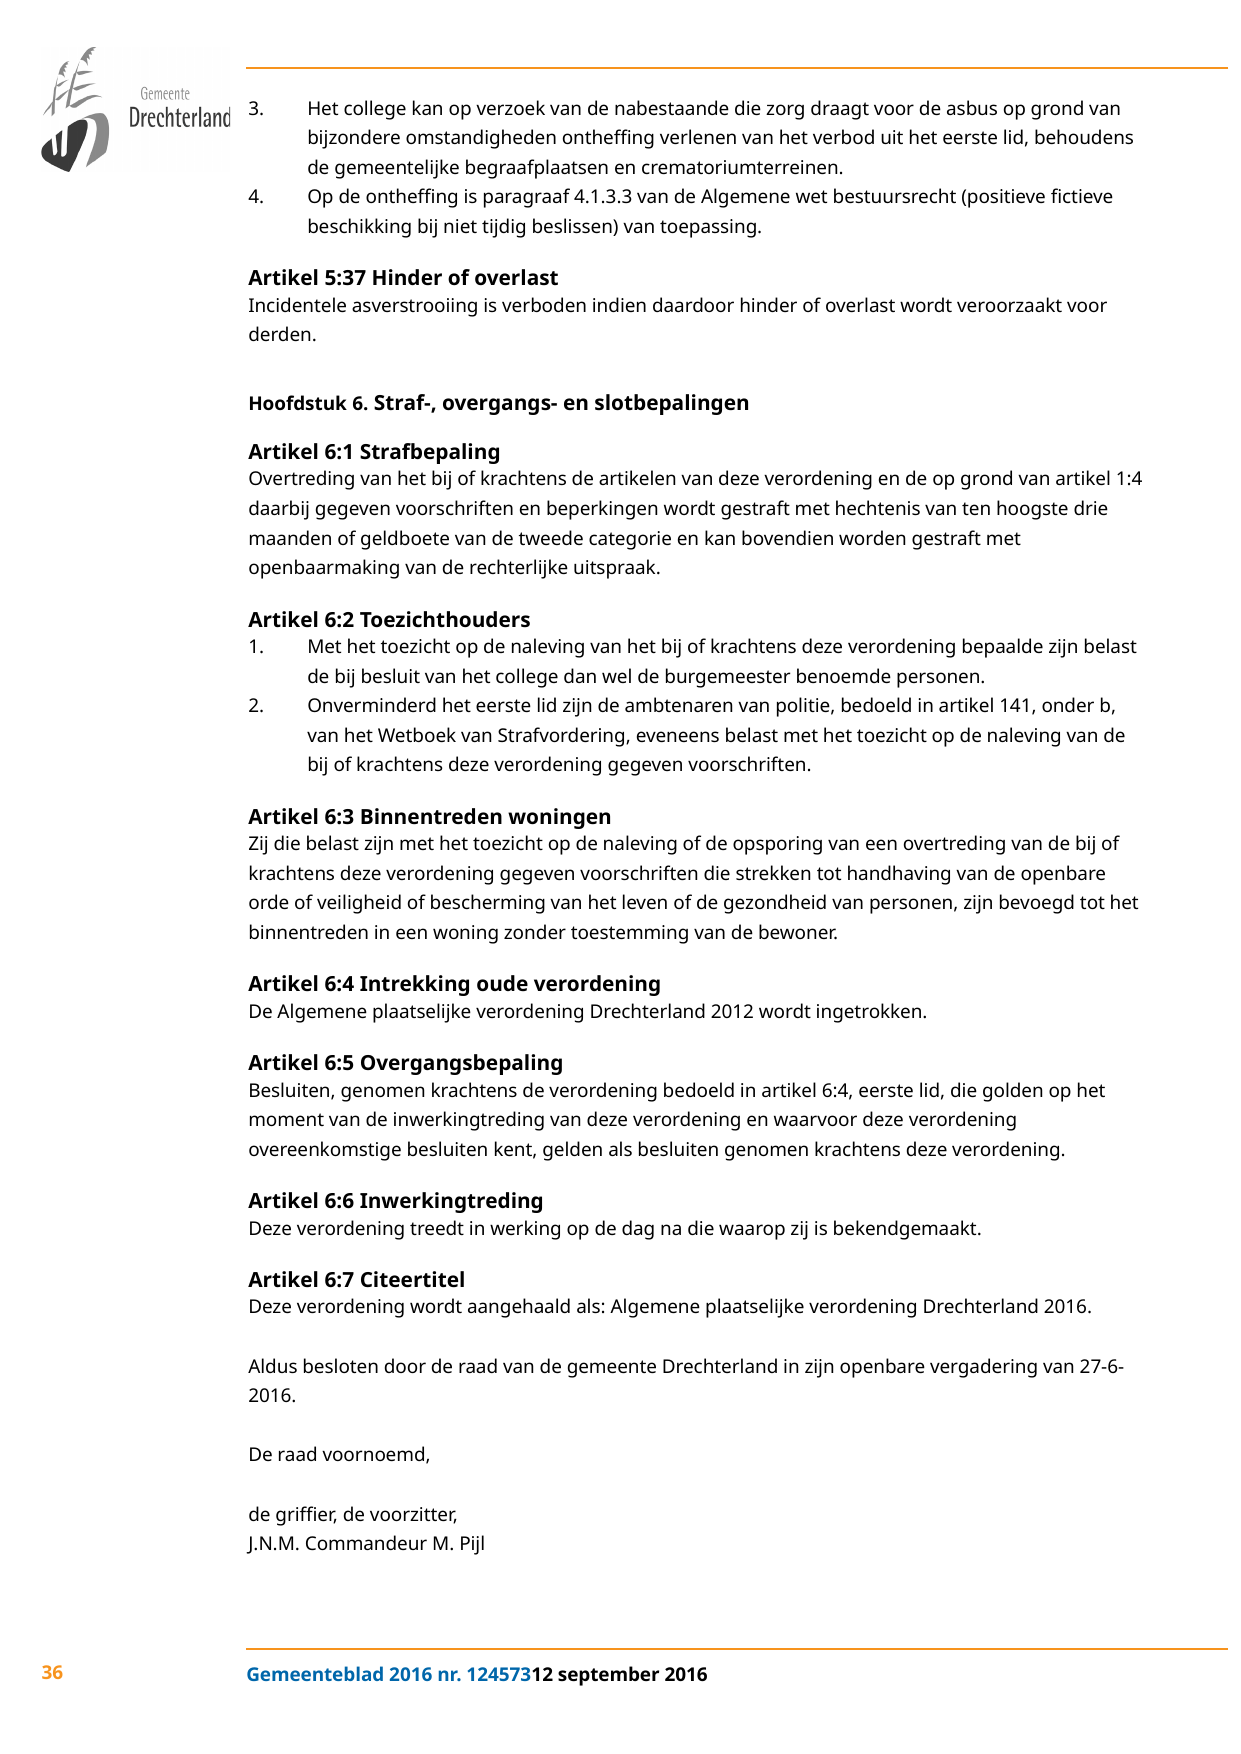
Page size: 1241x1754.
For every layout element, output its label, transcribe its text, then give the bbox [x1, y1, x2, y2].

list Op de ontheffing is paragraaf 4.1.3.3 van de Algemene wet bestuursrecht (positieve fictieve beschikking bij niet tijdig beslissen) van toepassing. [248, 183, 1152, 239]
list Het college kan op verzoek van de nabestaande die zorg draagt voor de asbus op grond van bijzondere omstandigheden ontheffing verlenen van het verbod uit het eerste lid, behoudens de gemeentelijke begraafplaatsen en crematoriumterreinen. [248, 95, 1152, 180]
text Hoofdstuk 6. Straf-, overgangs- en slotbepalingen [248, 388, 1152, 416]
text Aldus besloten door de raad van de gemeente Drechterland in zijn openbare vergadering van 27-6-2016. [248, 1353, 1152, 1408]
list Onverminderd het eerste lid zijn de ambtenaren van politie, bedoeld in artikel 141, onder b, van het Wetboek van Strafvordering, eveneens belast met het toezicht op de naleving van de bij of krachtens deze verordening gegeven voorschriften. [248, 692, 1152, 777]
text De Algemene plaatselijke verordening Drechterland 2012 wordt ingetrokken. [248, 998, 1152, 1024]
text De raad voornoemd, [248, 1442, 1152, 1467]
text Overtreding van het bij of krachtens de artikelen van deze verordening en de op grond van artikel 1:4 daarbij gegeven voorschriften en beperkingen wordt gestraft met hechtenis van ten hoogste drie maanden of geldboete van de tweede categorie en kan bovendien worden gestraft met openbaarmaking van de rechterlijke uitspraak. [248, 466, 1152, 580]
text Artikel 6:7 Citeertitel [248, 1265, 1152, 1294]
text J.N.M. Commandeur M. Pijl [248, 1530, 1152, 1556]
text Incidentele asverstrooiing is verboden indien daardoor hinder of overlast wordt veroorzaakt voor derden. [248, 292, 1152, 347]
text Artikel 6:5 Overgangsbepaling [248, 1048, 1152, 1077]
text Artikel 6:3 Binnentreden woningen [248, 802, 1152, 830]
list Met het toezicht op de naleving van het bij of krachtens deze verordening bepaalde zijn belast de bij besluit van het college dan wel de burgemeester benoemde personen. [248, 633, 1152, 688]
text Deze verordening treedt in werking op de dag na die waarop zij is bekendgemaakt. [248, 1215, 1152, 1241]
text Artikel 5:37 Hinder of overlast [248, 263, 1152, 292]
picture [41, 47, 231, 172]
text Besluiten, genomen krachtens de verordening bedoeld in artikel 6:4, eerste lid, die golden op het moment van de inwerkingtreding van deze verordening en waarvoor deze verordening overeenkomstige besluiten kent, gelden als besluiten genomen krachtens deze verordening. [248, 1077, 1152, 1162]
text Zij die belast zijn met het toezicht op de naleving of de opsporing van een overtreding van de bij of krachtens deze verordening gegeven voorschriften die strekken tot handhaving van de openbare orde of veiligheid of bescherming van het leven of de gezondheid van personen, zijn bevoegd tot het binnentreden in een woning zonder toestemming van de bewoner. [248, 830, 1152, 945]
text Artikel 6:1 Strafbepaling [248, 437, 1152, 466]
text Artikel 6:6 Inwerkingtreding [248, 1186, 1152, 1215]
text Artikel 6:4 Intrekking oude verordening [248, 969, 1152, 998]
text Deze verordening wordt aangehaald als: Algemene plaatselijke verordening Drechterland 2016. [248, 1294, 1152, 1319]
text de griffier, de voorzitter, [248, 1501, 1152, 1527]
text Artikel 6:2 Toezichthouders [248, 605, 1152, 633]
